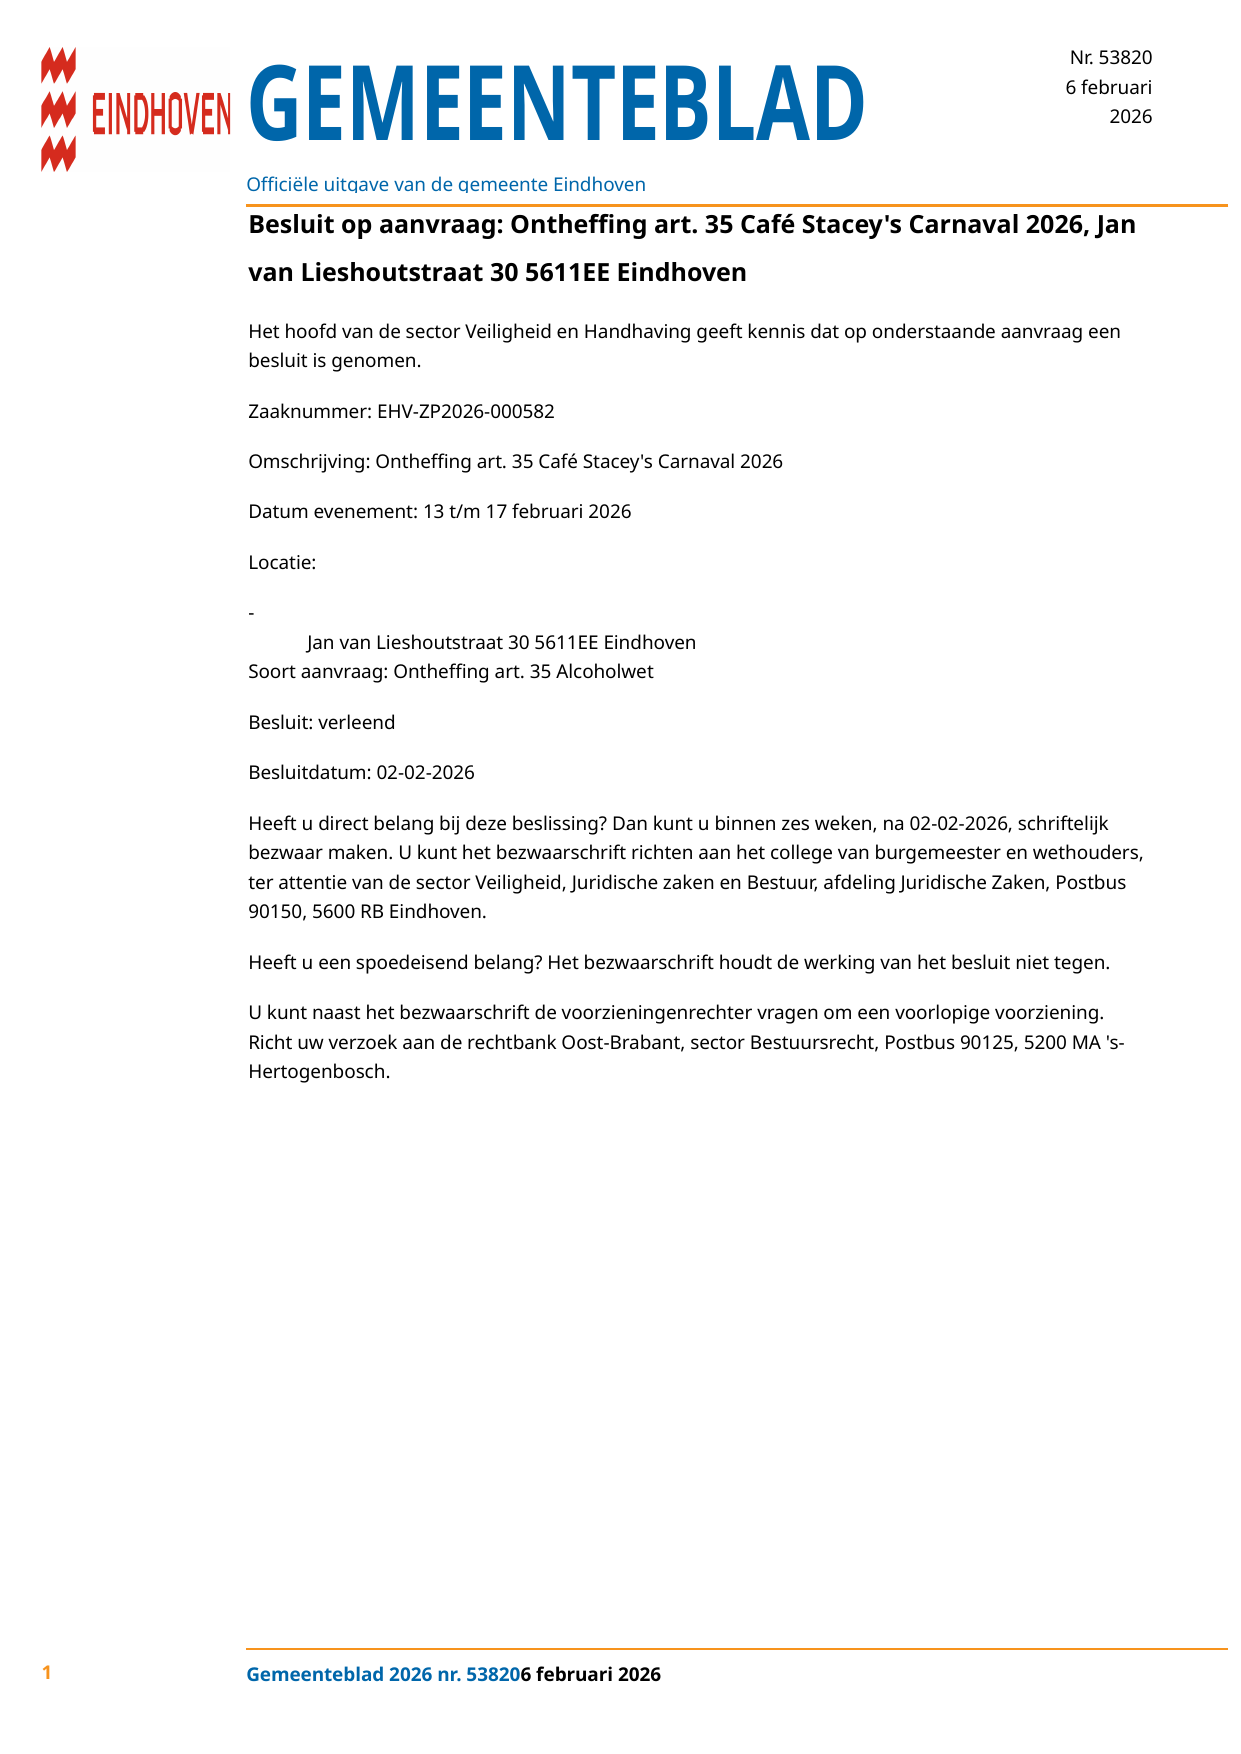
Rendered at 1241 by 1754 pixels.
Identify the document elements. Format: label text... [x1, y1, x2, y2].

text Heeft u een spoedeisend belang? Het bezwaarschrift houdt de werking van het besluit niet tegen. [248, 949, 1152, 975]
text Heeft u direct belang bij deze beslissing? Dan kunt u binnen zes weken, na 02-02-2026, schriftelijk bezwaar maken. U kunt het bezwaarschrift richten aan het college van burgemeester en wethouders, ter attentie van de sector Veiligheid, Juridische zaken en Bestuur, afdeling Juridische Zaken, Postbus 90150, 5600 RB Eindhoven. [248, 810, 1152, 924]
text U kunt naast het bezwaarschrift de voorzieningenrechter vragen om een voorlopige voorziening. Richt uw verzoek aan de rechtbank Oost-Brabant, sector Bestuursrecht, Postbus 90125, 5200 MA 's-Hertogenbosch. [248, 999, 1152, 1084]
text Besluitdatum: 02-02-2026 [248, 759, 1152, 785]
picture [41, 47, 231, 172]
text Datum evenement: 13 t/m 17 februari 2026 [248, 499, 1152, 524]
text Het hoofd van de sector Veiligheid en Handhaving geeft kennis dat op onderstaande aanvraag een besluit is genomen. [248, 318, 1152, 373]
text Soort aanvraag: Ontheffing art. 35 Alcoholwet [248, 659, 1152, 684]
text Zaaknummer: EHV-ZP2026-000582 [248, 398, 1152, 424]
text Omschrijving: Ontheffing art. 35 Café Stacey's Carnaval 2026 [248, 448, 1152, 474]
list Jan van Lieshoutstraat 30 5611EE Eindhoven [248, 629, 1152, 655]
text Besluit: verleend [248, 709, 1152, 735]
text Besluit op aanvraag: Ontheffing art. 35 Café Stacey's Carnaval 2026, Jan van Lieshoutstraat 30 5611EE Eindhoven [248, 207, 1152, 288]
text Locatie: [248, 549, 1152, 575]
